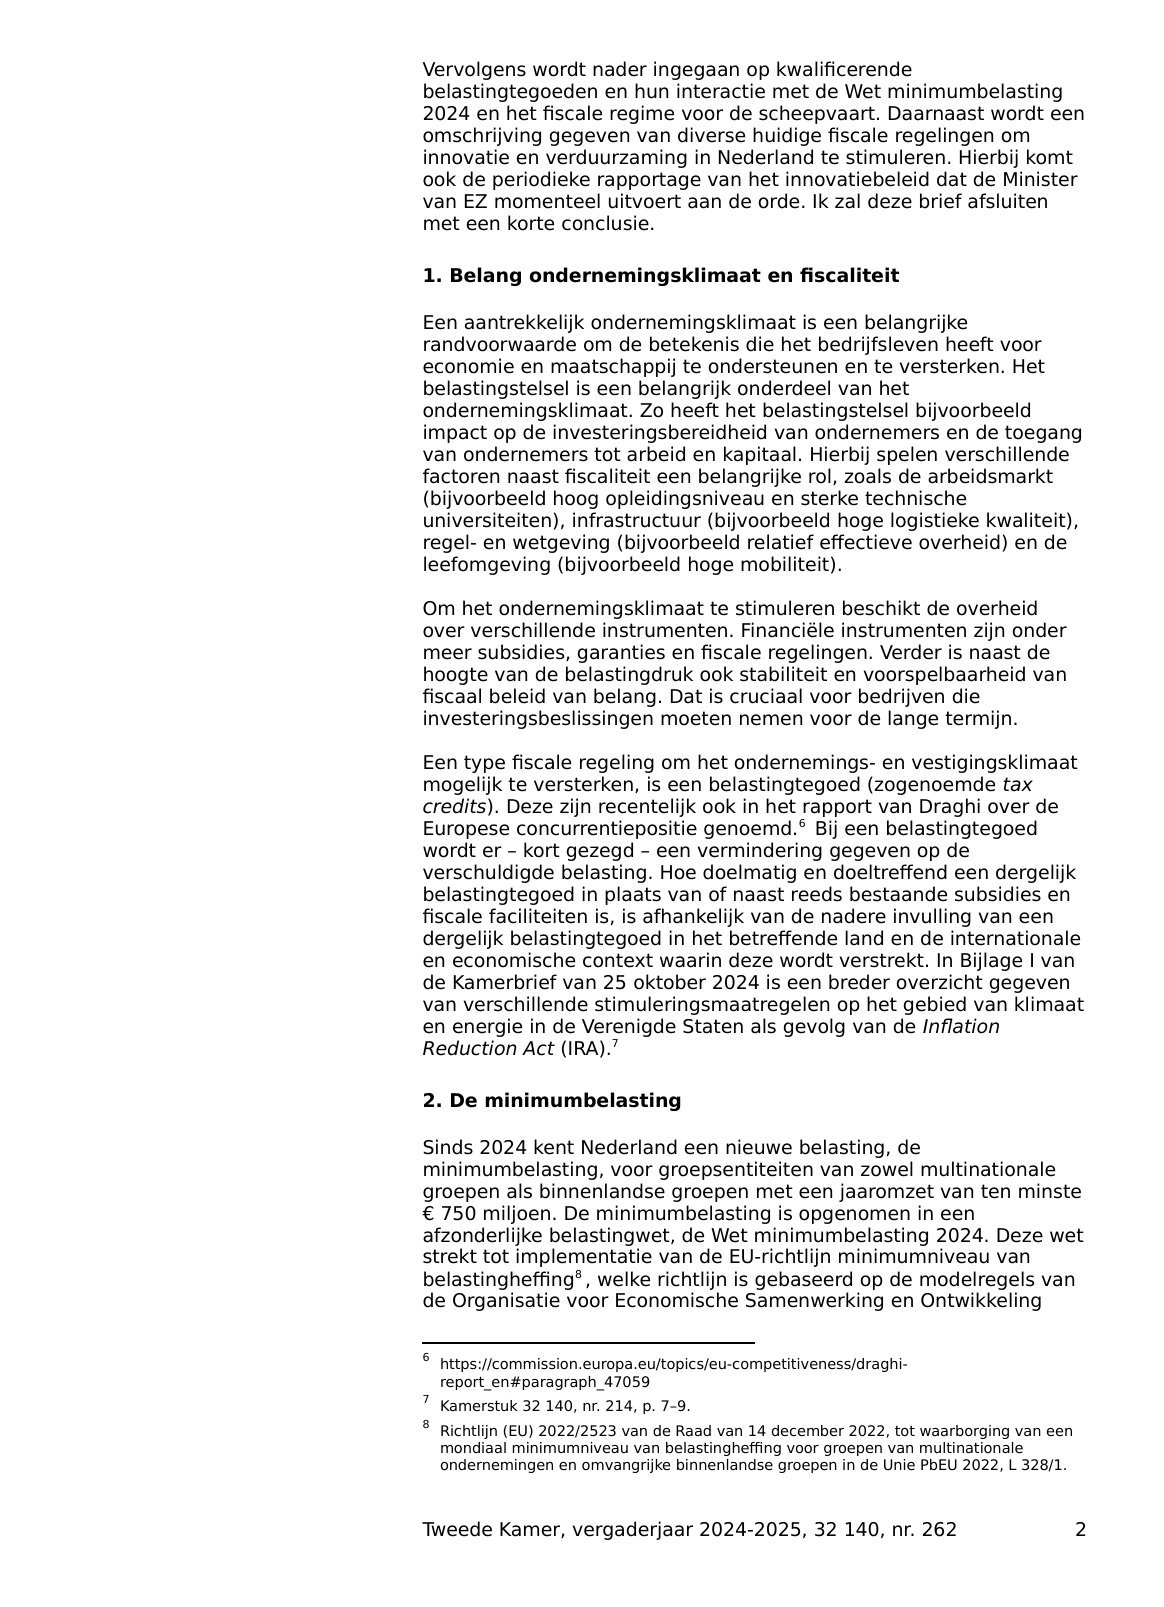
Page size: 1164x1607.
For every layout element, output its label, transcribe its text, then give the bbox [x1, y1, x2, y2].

text Sinds 2024 kent Nederland een nieuwe belasting, de minimumbelasting, voor groepsentiteiten van zowel multinationale groepen als binnenlandse groepen met een jaaromzet van ten minste € 750 miljoen. De minimumbelasting is opgenomen in een afzonderlijke belastingwet, de Wet minimumbelasting 2024. Deze wet strekt tot implementatie van de EU-richtlijn minimumniveau van belastingheffing, welke richtlijn is gebaseerd op de modelregels van de Organisatie voor Economische Samenwerking en Ontwikkeling [422, 1137, 1087, 1312]
text Richtlijn (EU) 2022/2523 van de Raad van 14 december 2022, tot waarborging van een mondiaal minimumniveau van belastingheffing voor groepen van multinationale ondernemingen en omvangrijke binnenlandse groepen in de Unie PbEU 2022, L 328/1. [422, 1418, 1087, 1474]
subtitle 1. Belang ondernemingsklimaat en fiscaliteit [422, 265, 1087, 287]
text Een aantrekkelijk ondernemingsklimaat is een belangrijke randvoorwaarde om de betekenis die het bedrijfsleven heeft voor economie en maatschappij te ondersteunen en te versterken. Het belastingstelsel is een belangrijk onderdeel van het ondernemingsklimaat. Zo heeft het belastingstelsel bijvoorbeeld impact op de investeringsbereidheid van ondernemers en de toegang van ondernemers tot arbeid en kapitaal. Hierbij spelen verschillende factoren naast fiscaliteit een belangrijke rol, zoals de arbeidsmarkt (bijvoorbeeld hoog opleidingsniveau en sterke technische universiteiten), infrastructuur (bijvoorbeeld hoge logistieke kwaliteit), regel- en wetgeving (bijvoorbeeld relatief effectieve overheid) en de leefomgeving (bijvoorbeeld hoge mobiliteit). [422, 312, 1087, 576]
text Een type fiscale regeling om het ondernemings- en vestigingsklimaat mogelijk te versterken, is een belastingtegoed (zogenoemde tax credits). Deze zijn recentelijk ook in het rapport van Draghi over de Europese concurrentiepositie genoemd. Bij een belastingtegoed wordt er – kort gezegd – een vermindering gegeven op de verschuldigde belasting. Hoe doelmatig en doeltreffend een dergelijk belastingtegoed in plaats van of naast reeds bestaande subsidies en fiscale faciliteiten is, is afhankelijk van de nadere invulling van een dergelijk belastingtegoed in het betreffende land en de internationale en economische context waarin deze wordt verstrekt. In Bijlage I van de Kamerbrief van 25 oktober 2024 is een breder overzicht gegeven van verschillende stimuleringsmaatregelen op het gebied van klimaat en energie in de Verenigde Staten als gevolg van de Inflation Reduction Act (IRA). [422, 752, 1087, 1059]
subtitle 2. De minimumbelasting [422, 1089, 1087, 1112]
text Vervolgens wordt nader ingegaan op kwalificerende belastingtegoeden en hun interactie met de Wet minimumbelasting 2024 en het fiscale regime voor de scheepvaart. Daarnaast wordt een omschrijving gegeven van diverse huidige fiscale regelingen om innovatie en verduurzaming in Nederland te stimuleren. Hierbij komt ook de periodieke rapportage van het innovatiebeleid dat de Minister van EZ momenteel uitvoert aan de orde. Ik zal deze brief afsluiten met een korte conclusie. [422, 59, 1087, 235]
text https://commission.europa.eu/topics/eu-competitiveness/draghi-report_en#paragraph_47059 [422, 1352, 1087, 1391]
text Om het ondernemingsklimaat te stimuleren beschikt de overheid over verschillende instrumenten. Financiële instrumenten zijn onder meer subsidies, garanties en fiscale regelingen. Verder is naast de hoogte van de belastingdruk ook stabiliteit en voorspelbaarheid van fiscaal beleid van belang. Dat is cruciaal voor bedrijven die investeringsbeslissingen moeten nemen voor de lange termijn. [422, 598, 1087, 730]
text Kamerstuk 32 140, nr. 214, p. 7–9. [422, 1393, 1087, 1416]
